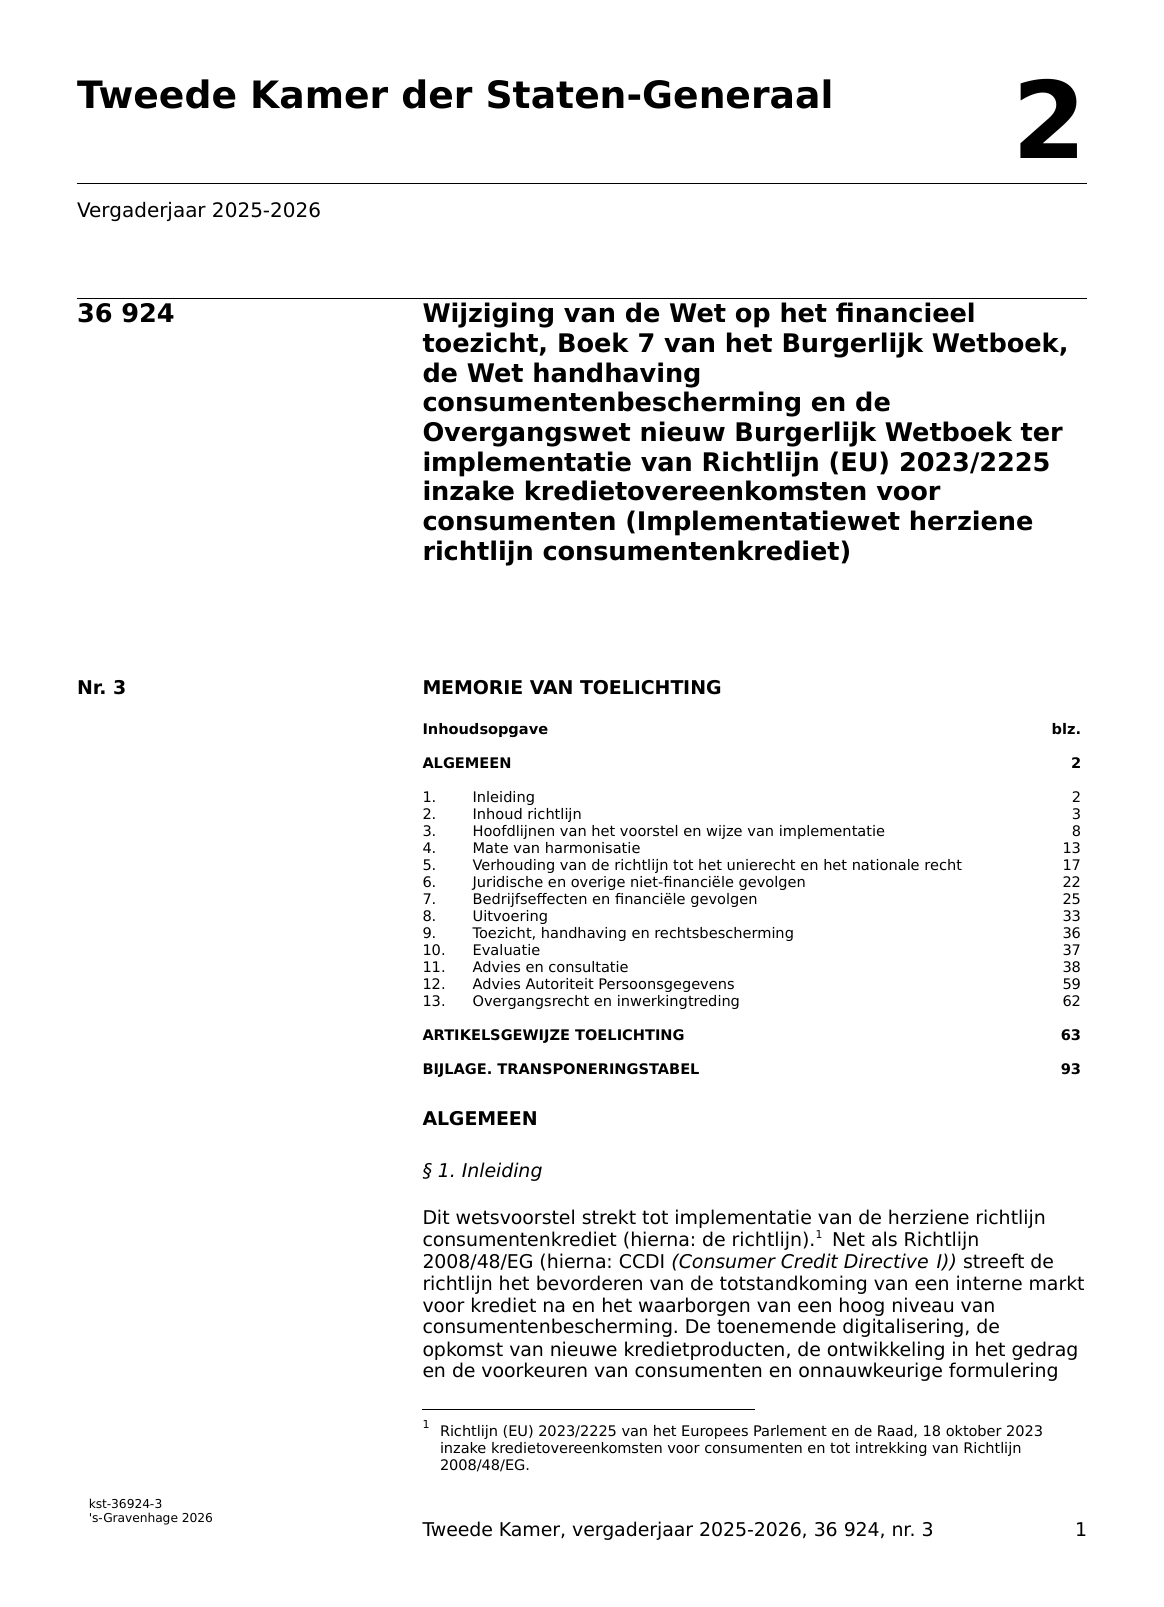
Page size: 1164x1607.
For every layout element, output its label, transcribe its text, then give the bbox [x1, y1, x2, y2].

table_cell [422, 772, 467, 789]
text kst-36924-3 [88, 1497, 323, 1511]
table_cell 7. [422, 891, 467, 908]
table_cell 38 [1028, 959, 1087, 976]
table_cell 62 [1028, 993, 1087, 1010]
table_cell [422, 738, 467, 755]
table_cell 59 [1028, 976, 1087, 993]
table_cell 5. [422, 857, 467, 874]
table_cell 2. [422, 806, 467, 823]
table_cell 63 [1028, 1027, 1087, 1044]
table_cell [1028, 1010, 1087, 1027]
table_cell 11. [422, 959, 467, 976]
text Richtlijn (EU) 2023/2225 van het Europees Parlement en de Raad, 18 oktober 2023 inzake kredietovereenkomsten voor consumenten en tot intrekking van Richtlijn 2008/48/EG. [422, 1418, 1087, 1474]
table_cell 10. [422, 942, 467, 959]
table_cell 8 [1028, 823, 1087, 840]
table_cell 17 [1028, 857, 1087, 874]
table_header 2 [886, 59, 1087, 183]
table_cell 1. [422, 789, 467, 806]
table_header Inhoudsopgave [422, 721, 1028, 738]
table_cell 37 [1028, 942, 1087, 959]
table_cell 25 [1028, 891, 1087, 908]
table_cell 8. [422, 908, 467, 925]
table_cell Hoofdlijnen van het voorstel en wijze van implementatie [467, 823, 1028, 840]
table_header Tweede Kamer der Staten-Generaal [77, 59, 886, 183]
table_cell [467, 772, 1028, 789]
text 's-Gravenhage 2026 [88, 1511, 323, 1525]
table_cell [422, 1044, 467, 1061]
table_cell 13 [1028, 840, 1087, 857]
table_cell 36 [1028, 925, 1087, 942]
table_cell Overgangsrecht en inwerkingtreding [467, 993, 1028, 1010]
table_cell 93 [1028, 1061, 1087, 1078]
table_cell Evaluatie [467, 942, 1028, 959]
table_cell 6. [422, 874, 467, 891]
subtitle 36 924 Wijziging van de Wet op het financieel toezicht, Boek 7 van het Burgerlijk Wetboek, de Wet handhaving consumentenbescherming en de Overgangswet nieuw Burgerlijk Wetboek ter implementatie van Richtlijn (EU) 2023/2225 inzake kredietovereenkomsten voor consumenten (Implementatiewet herziene richtlijn consumentenkrediet) [77, 299, 1087, 566]
table_cell 2 [1028, 789, 1087, 806]
text Dit wetsvoorstel strekt tot implementatie van de herziene richtlijn consumentenkrediet (hierna: de richtlijn). Net als Richtlijn 2008/48/EG (hierna: CCDI (Consumer Credit Directive I)) streeft de richtlijn het bevorderen van de totstandkoming van een interne markt voor krediet na en het waarborgen van een hoog niveau van consumentenbescherming. De toenemende digitalisering, de opkomst van nieuwe kredietproducten, de ontwikkeling in het gedrag en de voorkeuren van consumenten en onnauwkeurige formulering [422, 1207, 1087, 1382]
table_cell Toezicht, handhaving en rechtsbescherming [467, 925, 1028, 942]
table_cell Mate van harmonisatie [467, 840, 1028, 857]
table_cell Advies Autoriteit Persoonsgegevens [467, 976, 1028, 993]
table_cell 4. [422, 840, 467, 857]
table_cell [467, 1044, 1028, 1061]
table_cell Verhouding van de richtlijn tot het unierecht en het nationale recht [467, 857, 1028, 874]
table_cell Vergaderjaar 2025-2026 [77, 184, 1087, 298]
table_cell ARTIKELSGEWIJZE TOELICHTING [422, 1027, 1028, 1044]
table_cell 3 [1028, 806, 1087, 823]
table_cell 9. [422, 925, 467, 942]
table_cell [467, 738, 1028, 755]
table_cell Inhoud richtlijn [467, 806, 1028, 823]
subtitle ALGEMEEN [422, 1108, 1087, 1129]
table_header blz. [1028, 721, 1087, 738]
table_cell Advies en consultatie [467, 959, 1028, 976]
table_cell [1028, 1044, 1087, 1061]
table_cell 33 [1028, 908, 1087, 925]
table_cell Bedrijfseffecten en financiële gevolgen [467, 891, 1028, 908]
table_cell BIJLAGE. TRANSPONERINGSTABEL [422, 1061, 1028, 1078]
subtitle § 1. Inleiding [422, 1159, 1087, 1182]
table_cell ALGEMEEN [422, 755, 1028, 772]
table_cell 12. [422, 976, 467, 993]
table_cell 22 [1028, 874, 1087, 891]
table_cell 2 [1028, 755, 1087, 772]
subtitle Nr. 3 MEMORIE VAN TOELICHTING [77, 677, 1087, 699]
table_cell Inleiding [467, 789, 1028, 806]
table_cell 3. [422, 823, 467, 840]
table_cell [1028, 772, 1087, 789]
table_cell Juridische en overige niet-financiële gevolgen [467, 874, 1028, 891]
table_cell Uitvoering [467, 908, 1028, 925]
table_cell [1028, 738, 1087, 755]
table_cell [422, 1010, 467, 1027]
table_cell [467, 1010, 1028, 1027]
table_cell 13. [422, 993, 467, 1010]
